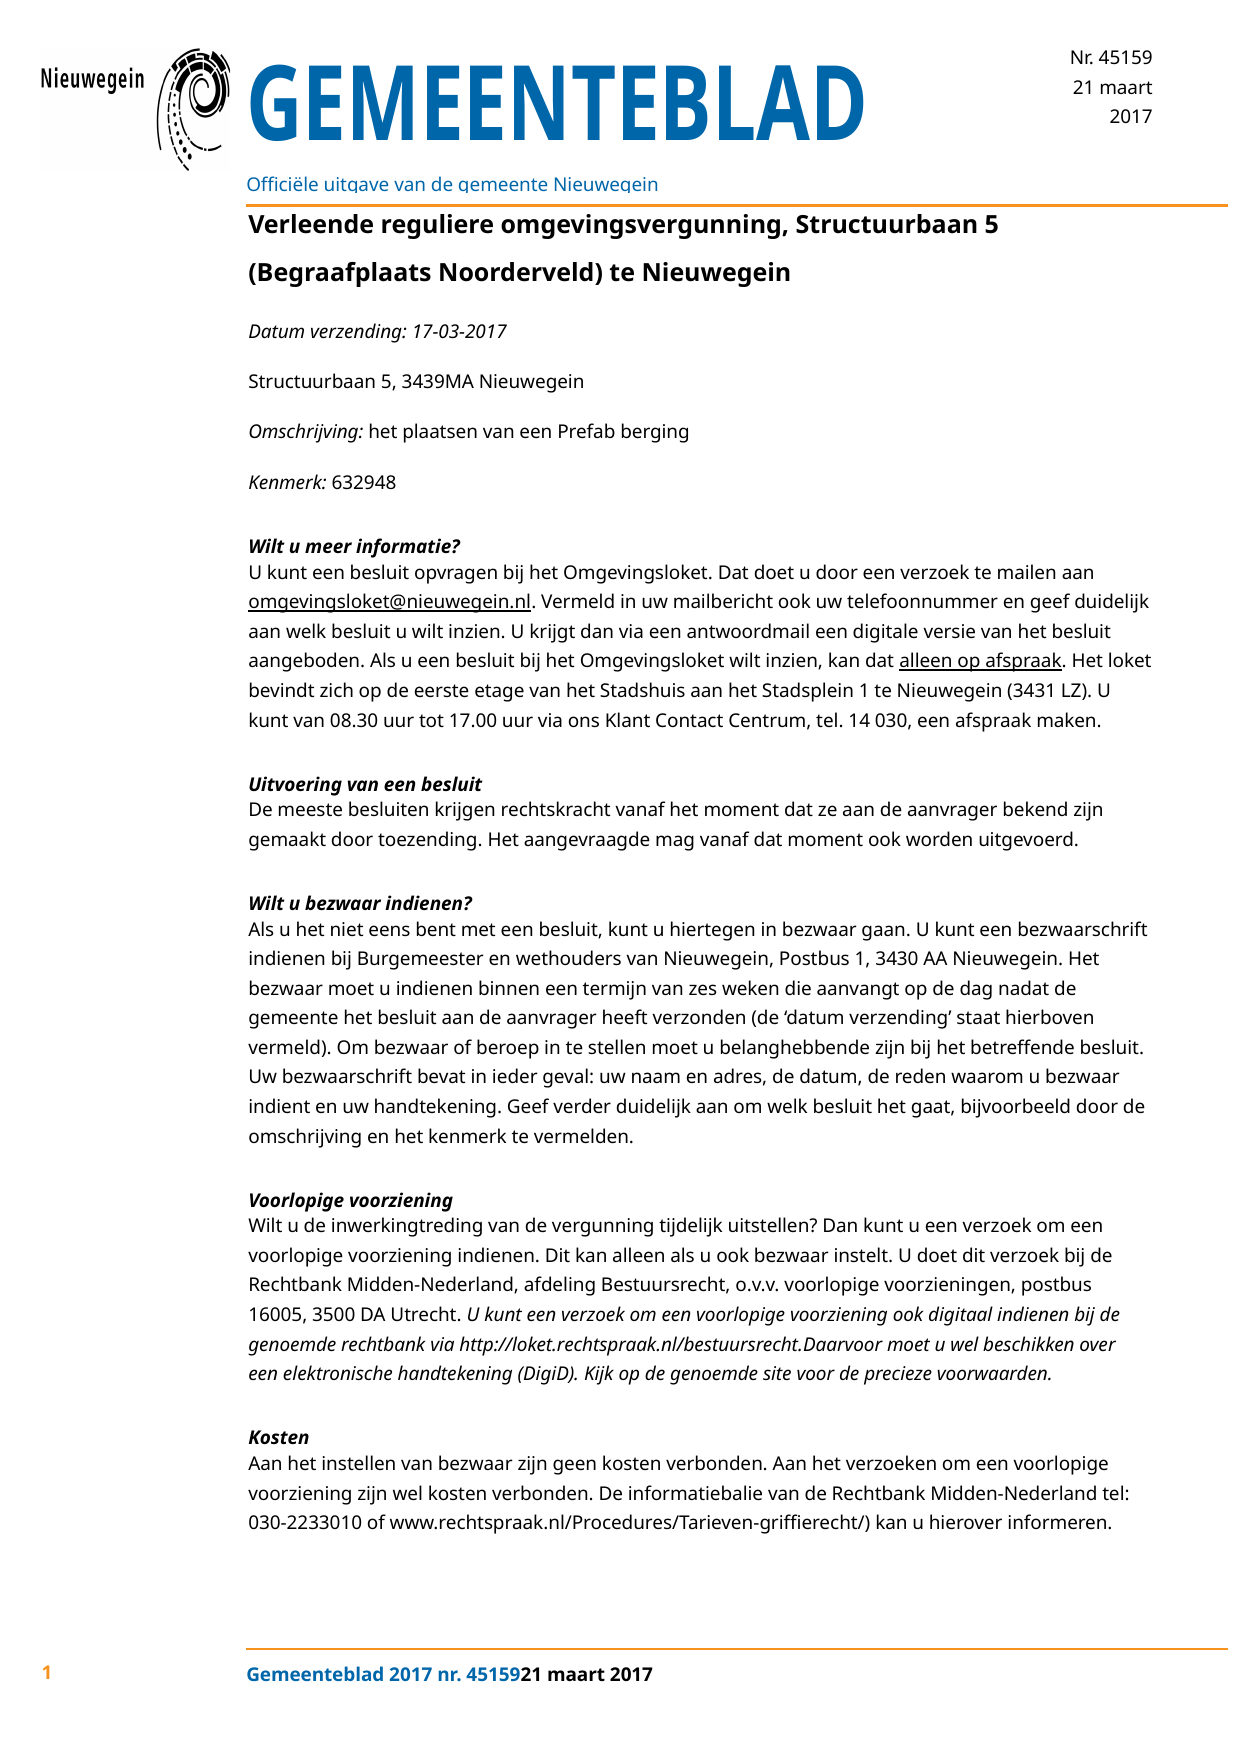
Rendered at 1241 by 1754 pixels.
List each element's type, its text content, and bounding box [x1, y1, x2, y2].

picture [41, 47, 231, 172]
text Wilt u meer informatie? [248, 533, 1152, 559]
text Wilt u bezwaar indienen? [248, 890, 1152, 916]
text Datum verzending: 17-03-2017 [248, 318, 1152, 344]
text Wilt u de inwerkingtreding van de vergunning tijdelijk uitstellen? Dan kunt u een verzoek om een voorlopige voorziening indienen. Dit kan alleen als u ook bezwaar instelt. U doet dit verzoek bij de Rechtbank Midden-Nederland, afdeling Bestuursrecht, o.v.v. voorlopige voorzieningen, postbus 16005, 3500 DA Utrecht. U kunt een verzoek om een voorlopige voorziening ook digitaal indienen bij de genoemde rechtbank via http://loket.rechtspraak.nl/bestuursrecht.Daarvoor moet u wel beschikken over een elektronische handtekening (DigiD). Kijk op de genoemde site voor de precieze voorwaarden. [248, 1212, 1152, 1386]
text Aan het instellen van bezwaar zijn geen kosten verbonden. Aan het verzoeken om een voorlopige voorziening zijn wel kosten verbonden. De informatiebalie van de Rechtbank Midden-Nederland tel: 030-2233010 of www.rechtspraak.nl/Procedures/Tarieven-griffierecht/) kan u hierover informeren. [248, 1450, 1152, 1535]
text Kosten [248, 1424, 1152, 1450]
text U kunt een besluit opvragen bij het Omgevingsloket. Dat doet u door een verzoek te mailen aan omgevingsloket@nieuwegein.nl. Vermeld in uw mailbericht ook uw telefoonnummer en geef duidelijk aan welk besluit u wilt inzien. U krijgt dan via een antwoordmail een digitale versie van het besluit aangeboden. Als u een besluit bij het Omgevingsloket wilt inzien, kan dat alleen op afspraak. Het loket bevindt zich op de eerste etage van het Stadshuis aan het Stadsplein 1 te Nieuwegein (3431 LZ). U kunt van 08.30 uur tot 17.00 uur via ons Klant Contact Centrum, tel. 14 030, een afspraak maken. [248, 559, 1152, 732]
text Als u het niet eens bent met een besluit, kunt u hiertegen in bezwaar gaan. U kunt een bezwaarschrift indienen bij Burgemeester en wethouders van Nieuwegein, Postbus 1, 3430 AA Nieuwegein. Het bezwaar moet u indienen binnen een termijn van zes weken die aanvangt op de dag nadat de gemeente het besluit aan de aanvrager heeft verzonden (de ‘datum verzending’ staat hierboven vermeld). Om bezwaar of beroep in te stellen moet u belanghebbende zijn bij het betreffende besluit. Uw bezwaarschrift bevat in ieder geval: uw naam en adres, de datum, de reden waarom u bezwaar indient en uw handtekening. Geef verder duidelijk aan om welk besluit het gaat, bijvoorbeeld door de omschrijving en het kenmerk te vermelden. [248, 916, 1152, 1148]
text Verleende reguliere omgevingsvergunning, Structuurbaan 5 (Begraafplaats Noorderveld) te Nieuwegein [248, 207, 1152, 288]
text Kenmerk: 632948 [248, 469, 1152, 495]
text Uitvoering van een besluit [248, 771, 1152, 796]
text De meeste besluiten krijgen rechtskracht vanaf het moment dat ze aan de aanvrager bekend zijn gemaakt door toezending. Het aangevraagde mag vanaf dat moment ook worden uitgevoerd. [248, 796, 1152, 852]
text Voorlopige voorziening [248, 1187, 1152, 1212]
text Structuurbaan 5, 3439MA Nieuwegein [248, 368, 1152, 394]
text Omschrijving: het plaatsen van een Prefab berging [248, 419, 1152, 444]
